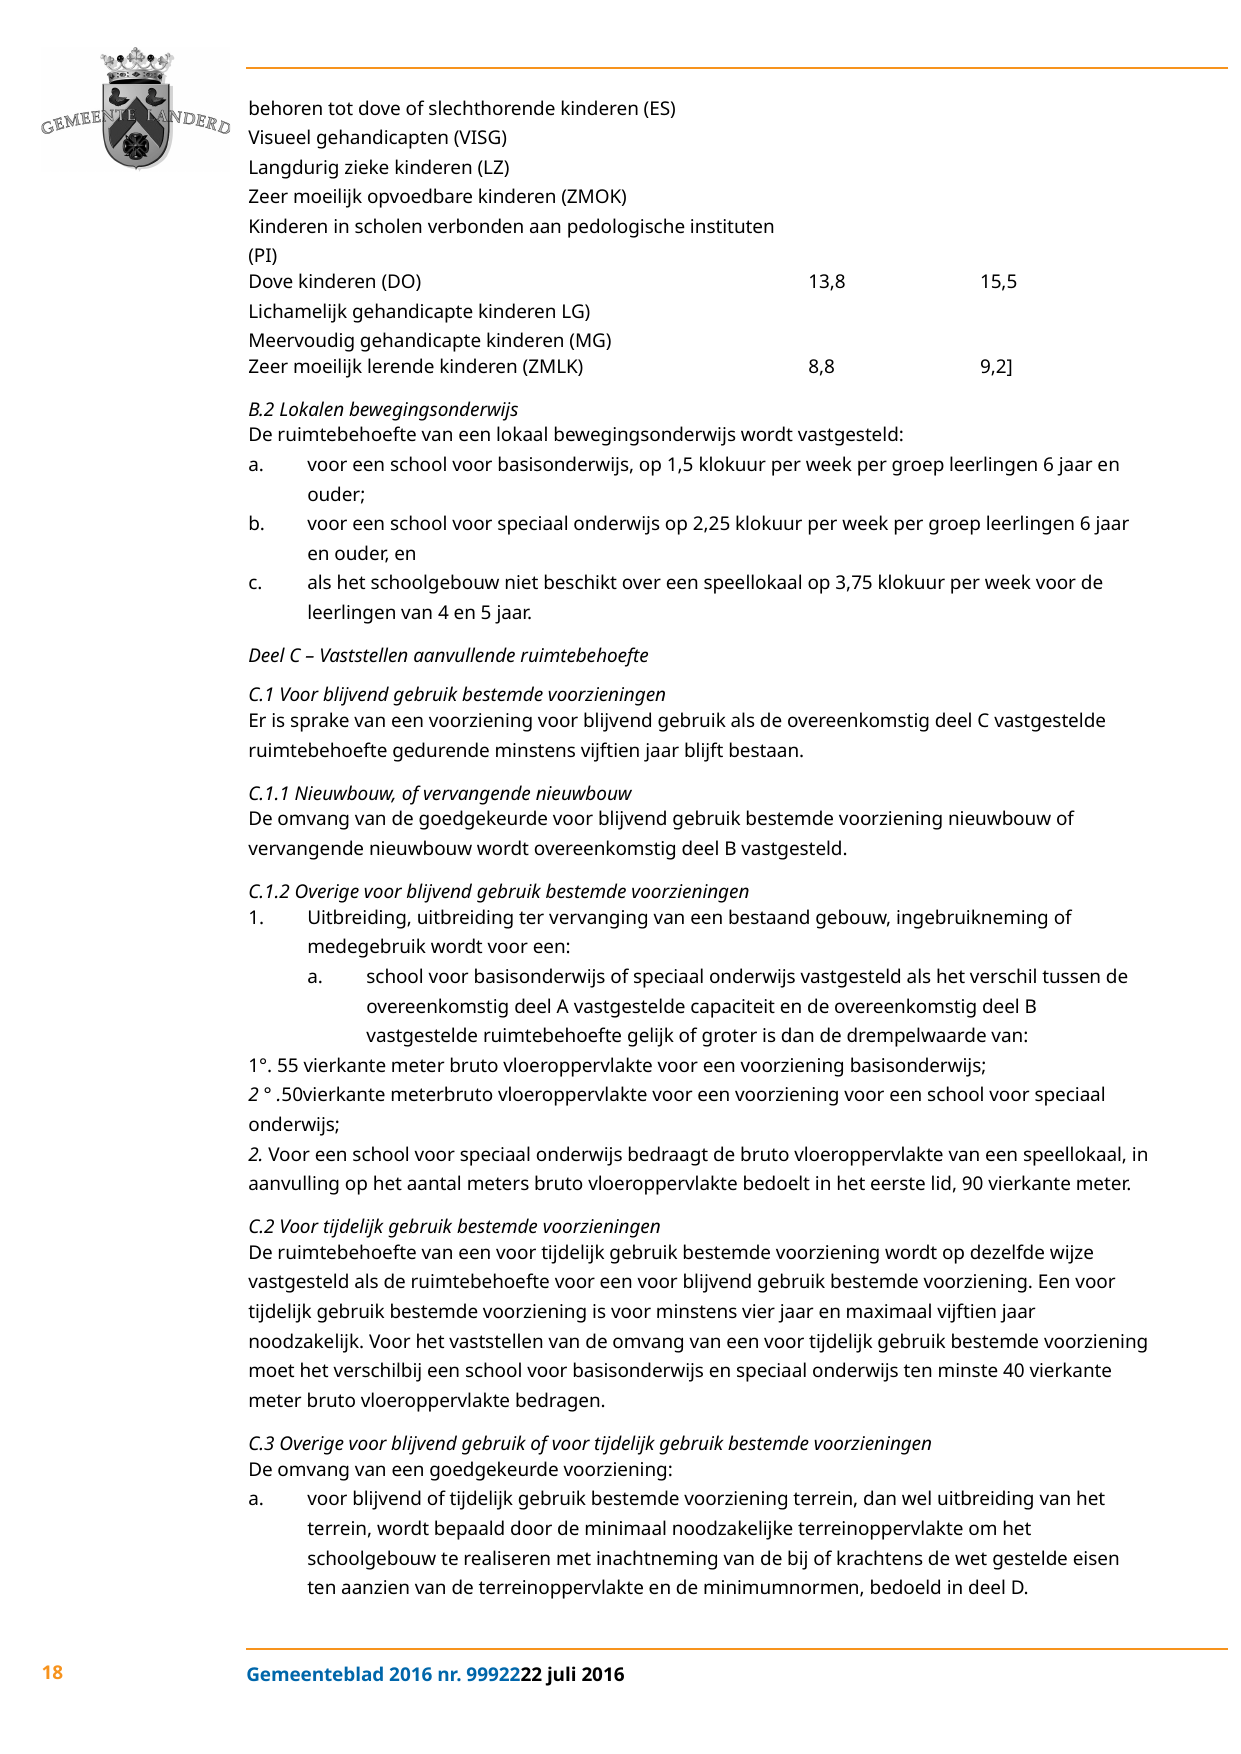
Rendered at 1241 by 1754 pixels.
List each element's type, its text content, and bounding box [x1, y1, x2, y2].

table_cell 15,5 [980, 269, 1152, 353]
text B.2 Lokalen bewegingsonderwijs [248, 396, 1152, 422]
table_cell [808, 95, 980, 268]
list voor een school voor speciaal onderwijs op 2,25 klokuur per week per groep leerlingen 6 jaar en ouder, en [248, 510, 1152, 566]
text De omvang van een goedgekeurde voorziening: [248, 1456, 1152, 1482]
text Er is sprake van een voorziening voor blijvend gebruik als de overeenkomstig deel C vastgestelde ruimtebehoefte gedurende minstens vijftien jaar blijft bestaan. [248, 707, 1152, 762]
text C.1.1 Nieuwbouw, of vervangende nieuwbouw [248, 780, 1152, 806]
text 2 ° .50vierkante meterbruto vloeroppervlakte voor een voorziening voor een school voor speciaal onderwijs; [248, 1082, 1152, 1137]
table_cell 8,8 [808, 353, 980, 379]
text C.3 Overige voor blijvend gebruik of voor tijdelijk gebruik bestemde voorzieningen [248, 1430, 1152, 1456]
text 2. Voor een school voor speciaal onderwijs bedraagt de bruto vloeroppervlakte van een speellokaal, in aanvulling op het aantal meters bruto vloeroppervlakte bedoelt in het eerste lid, 90 vierkante meter. [248, 1141, 1152, 1196]
text C.1 Voor blijvend gebruik bestemde voorzieningen [248, 681, 1152, 707]
table_cell behoren tot dove of slechthorende kinderen (ES) Visueel gehandicapten (VISG) Langdurig zieke kinderen (LZ) Zeer moeilijk opvoedbare kinderen (ZMOK) Kinderen in scholen verbonden aan pedologische instituten (PI) [248, 95, 808, 268]
text De omvang van de goedgekeurde voor blijvend gebruik bestemde voorziening nieuwbouw of vervangende nieuwbouw wordt overeenkomstig deel B vastgesteld. [248, 806, 1152, 861]
picture [41, 47, 231, 172]
table_cell 13,8 [808, 269, 980, 353]
list voor een school voor basisonderwijs, op 1,5 klokuur per week per groep leerlingen 6 jaar en ouder; [248, 451, 1152, 506]
list Uitbreiding, uitbreiding ter vervanging van een bestaand gebouw, ingebruikneming of medegebruik wordt voor een: [248, 904, 1152, 959]
table_cell Zeer moeilijk lerende kinderen (ZMLK) [248, 353, 808, 379]
table_cell Dove kinderen (DO) Lichamelijk gehandicapte kinderen LG) Meervoudig gehandicapte kinderen (MG) [248, 269, 808, 353]
text De ruimtebehoefte van een voor tijdelijk gebruik bestemde voorziening wordt op dezelfde wijze vastgesteld als de ruimtebehoefte voor een voor blijvend gebruik bestemde voorziening. Een voor tijdelijk gebruik bestemde voorziening is voor minstens vier jaar en maximaal vijftien jaar noodzakelijk. Voor het vaststellen van de omvang van een voor tijdelijk gebruik bestemde voorziening moet het verschilbij een school voor basisonderwijs en speciaal onderwijs ten minste 40 vierkante meter bruto vloeroppervlakte bedragen. [248, 1239, 1152, 1413]
table_cell 9,2] [980, 353, 1152, 379]
text C.1.2 Overige voor blijvend gebruik bestemde voorzieningen [248, 878, 1152, 904]
text 1°. 55 vierkante meter bruto vloeroppervlakte voor een voorziening basisonderwijs; [248, 1052, 1152, 1078]
list school voor basisonderwijs of speciaal onderwijs vastgesteld als het verschil tussen de overeenkomstig deel A vastgestelde capaciteit en de overeenkomstig deel B vastgestelde ruimtebehoefte gelijk of groter is dan de drempelwaarde van: [307, 963, 1152, 1048]
text Deel C – Vaststellen aanvullende ruimtebehoefte [248, 642, 1152, 668]
table_cell [980, 95, 1152, 268]
text De ruimtebehoefte van een lokaal bewegingsonderwijs wordt vastgesteld: [248, 422, 1152, 447]
list voor blijvend of tijdelijk gebruik bestemde voorziening terrein, dan wel uitbreiding van het terrein, wordt bepaald door de minimaal noodzakelijke terreinoppervlakte om het schoolgebouw te realiseren met inachtneming van de bij of krachtens de wet gestelde eisen ten aanzien van de terreinoppervlakte en de minimumnormen, bedoeld in deel D. [248, 1486, 1152, 1600]
list als het schoolgebouw niet beschikt over een speellokaal op 3,75 klokuur per week voor de leerlingen van 4 en 5 jaar. [248, 569, 1152, 625]
text C.2 Voor tijdelijk gebruik bestemde voorzieningen [248, 1213, 1152, 1239]
